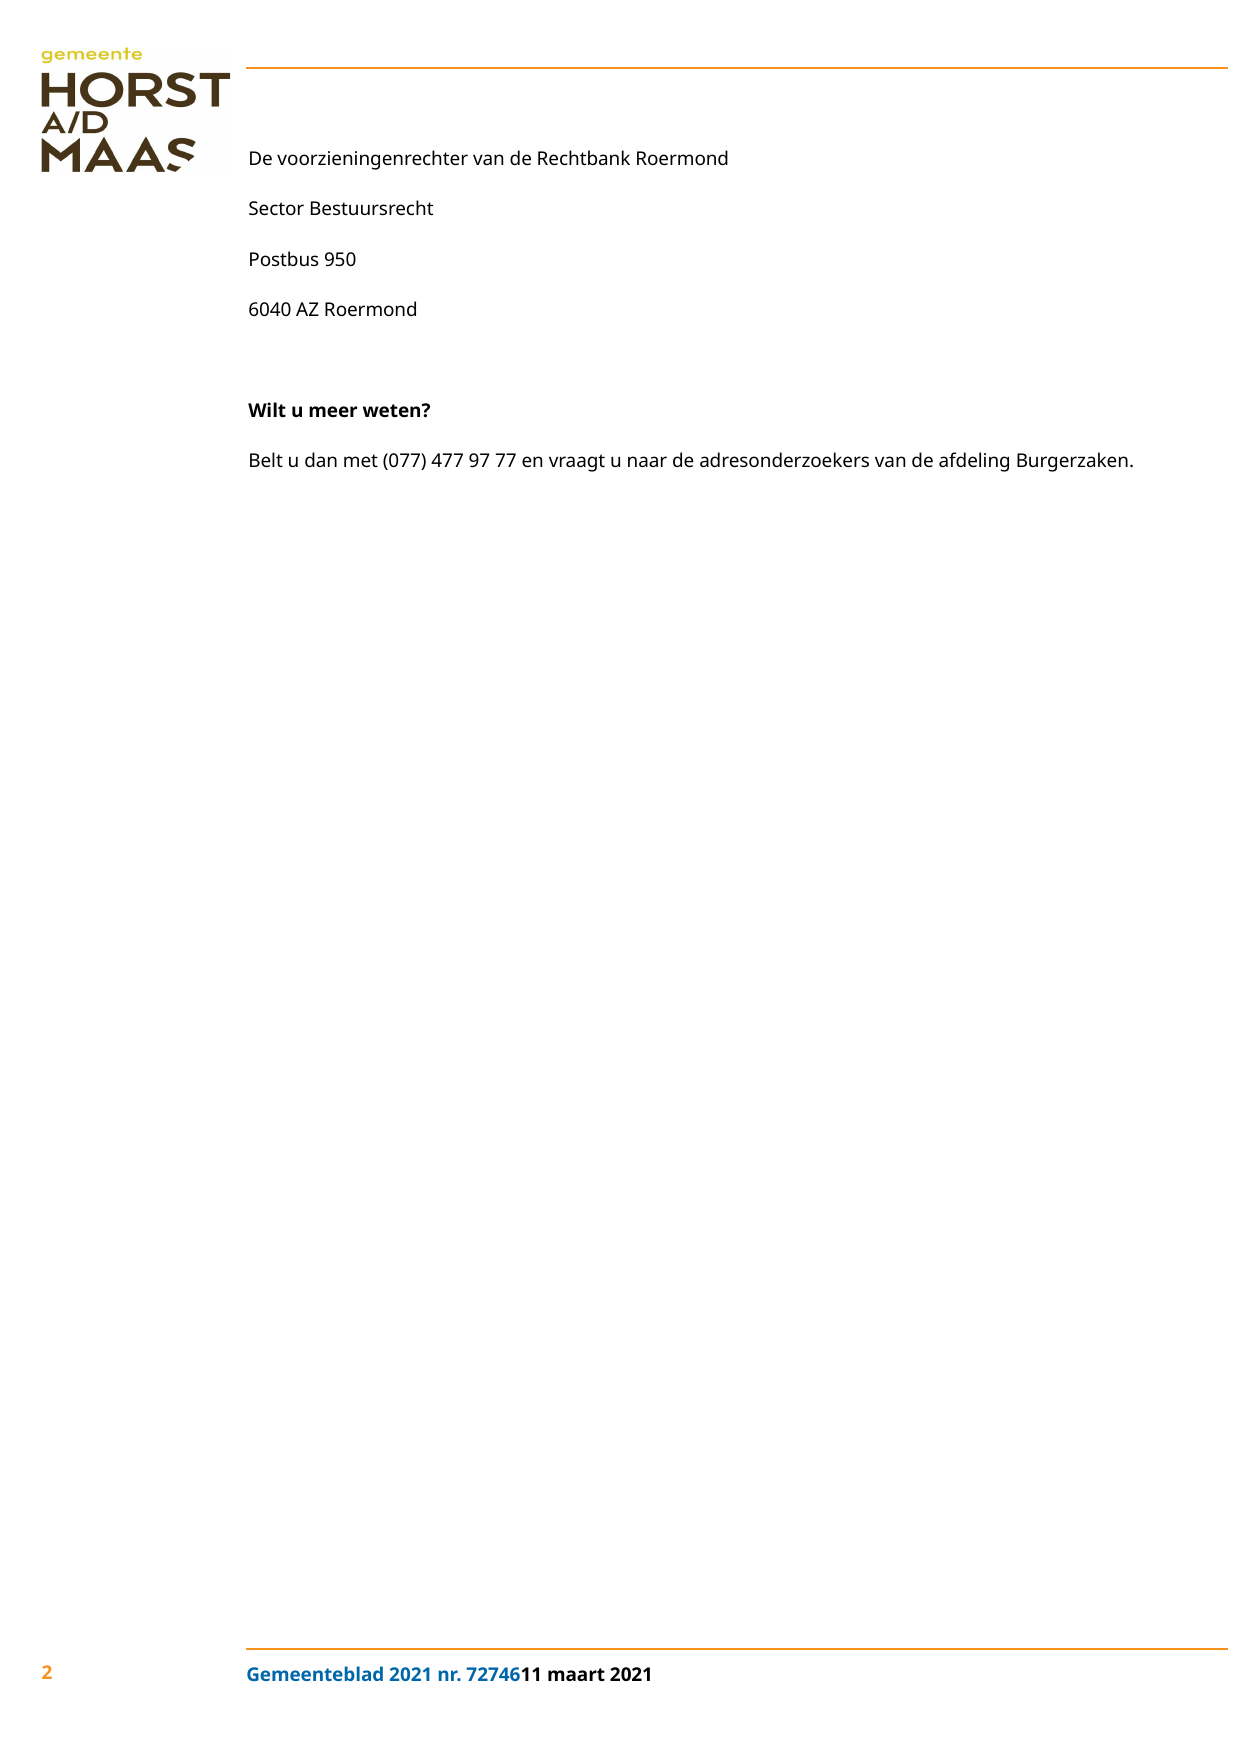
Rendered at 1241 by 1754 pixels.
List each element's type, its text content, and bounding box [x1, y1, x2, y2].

text Postbus 950 [248, 246, 1152, 272]
text Sector Bestuursrecht [248, 196, 1152, 221]
text 6040 AZ Roermond [248, 296, 1152, 322]
picture [41, 47, 231, 172]
text Belt u dan met (077) 477 97 77 en vraagt u naar de adresonderzoekers van de afdeling Burgerzaken. [248, 448, 1152, 473]
text De voorzieningenrechter van de Rechtbank Roermond [248, 145, 1152, 171]
text Wilt u meer weten? [248, 397, 1152, 423]
